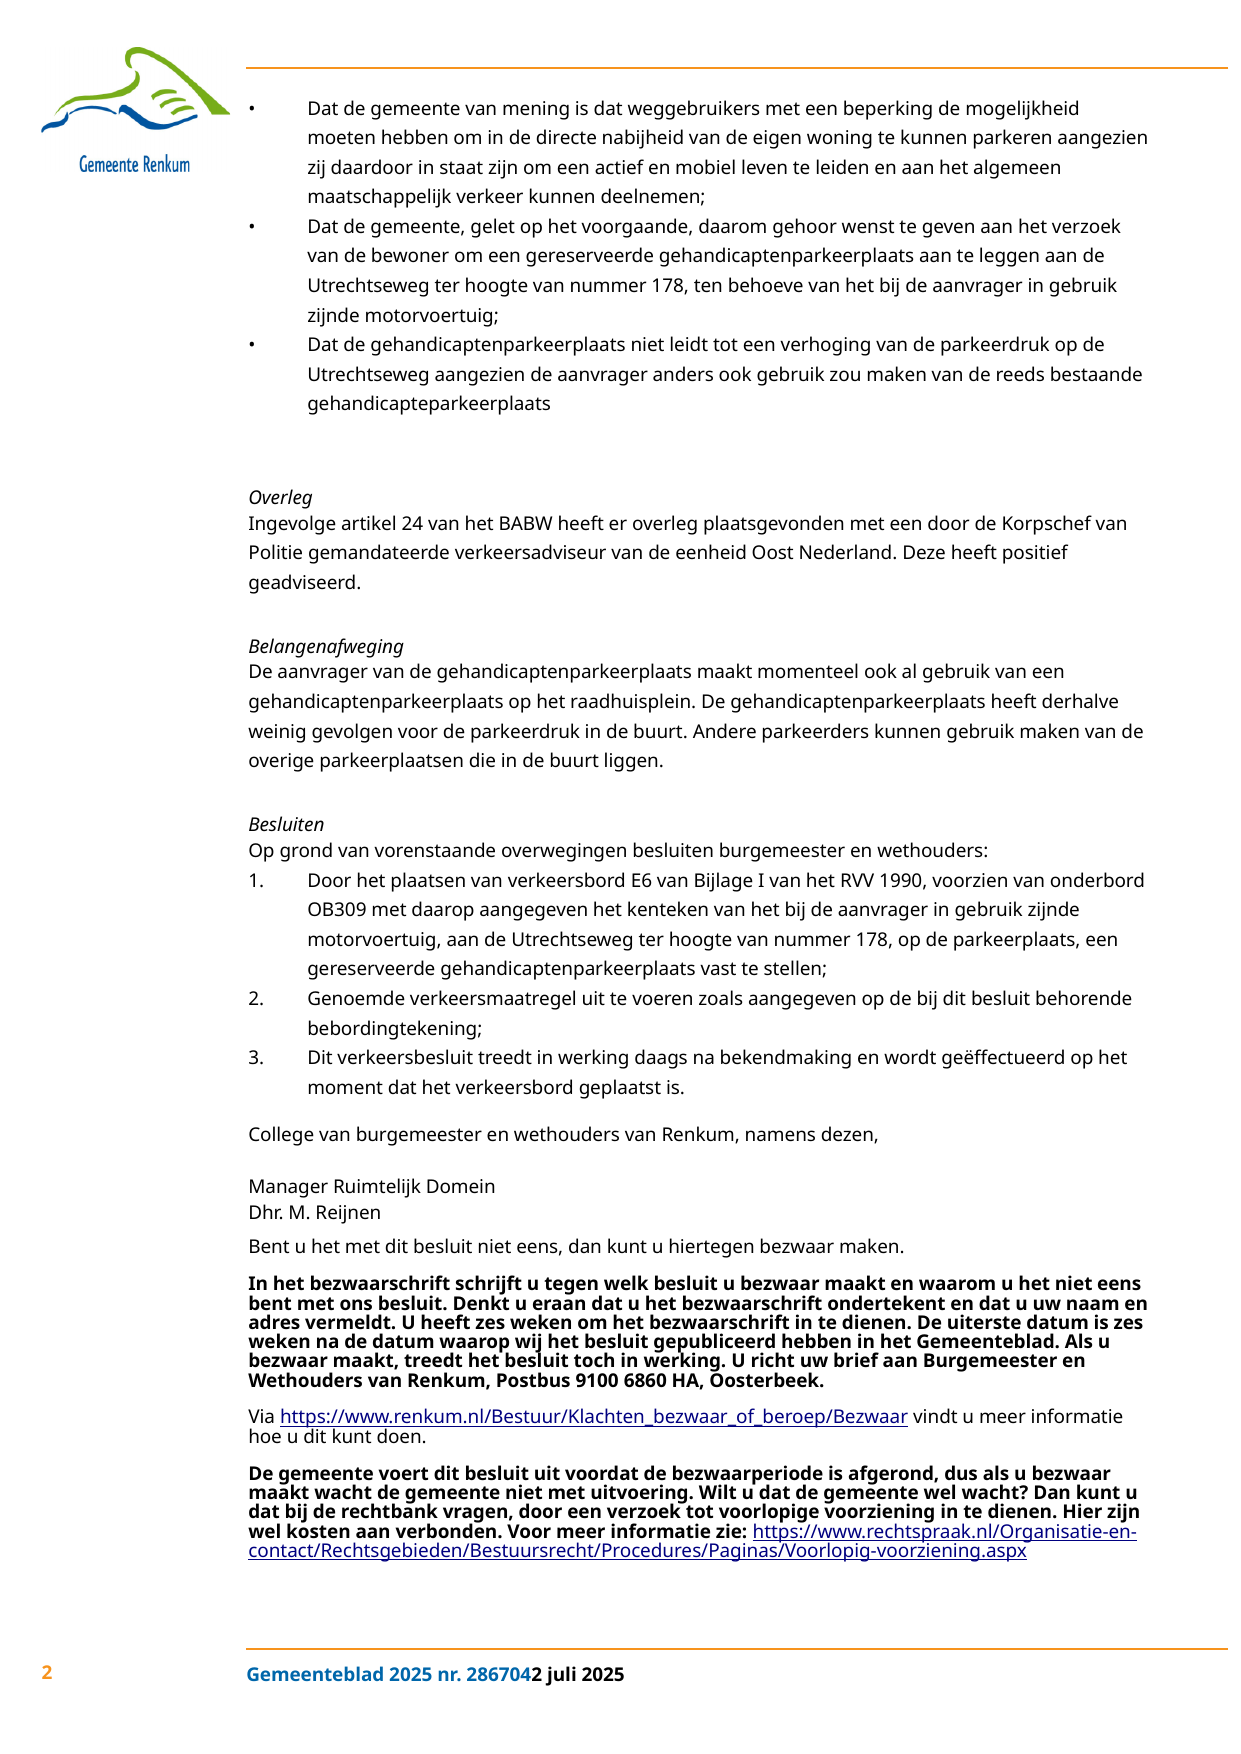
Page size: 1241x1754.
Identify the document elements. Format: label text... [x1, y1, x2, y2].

text Via https://www.renkum.nl/Bestuur/Klachten_bezwaar_of_beroep/Bezwaar vindt u meer informatie hoe u dit kunt doen. [248, 1408, 1152, 1447]
text De aanvrager van de gehandicaptenparkeerplaats maakt momenteel ook al gebruik van een gehandicaptenparkeerplaats op het raadhuisplein. De gehandicaptenparkeerplaats heeft derhalve weinig gevolgen voor de parkeerdruk in de buurt. Andere parkeerders kunnen gebruik maken van de overige parkeerplaatsen die in de buurt liggen. [248, 659, 1152, 773]
text Manager Ruimtelijk Domein [248, 1173, 1152, 1199]
text Overleg [248, 484, 1152, 510]
list Door het plaatsen van verkeersbord E6 van Bijlage I van het RVV 1990, voorzien van onderbord OB309 met daarop aangegeven het kenteken van het bij de aanvrager in gebruik zijnde motorvoertuig, aan de Utrechtseweg ter hoogte van nummer 178, op de parkeerplaats, een gereserveerde gehandicaptenparkeerplaats vast te stellen; [248, 867, 1152, 981]
text Op grond van vorenstaande overwegingen besluiten burgemeester en wethouders: [248, 837, 1152, 863]
text Ingevolge artikel 24 van het BABW heeft er overleg plaatsgevonden met een door de Korpschef van Politie gemandateerde verkeersadviseur van de eenheid Oost Nederland. Deze heeft positief geadviseerd. [248, 510, 1152, 595]
text De gemeente voert dit besluit uit voordat de bezwaarperiode is afgerond, dus als u bezwaar maakt wacht de gemeente niet met uitvoering. Wilt u dat de gemeente wel wacht? Dan kunt u dat bij de rechtbank vragen, door een verzoek tot voorlopige voorziening in te dienen. Hier zijn wel kosten aan verbonden. Voor meer informatie zie: https://www.rechtspraak.nl/Organisatie-en-contact/Rechtsgebieden/Bestuursrecht/Procedures/Paginas/Voorlopig-voorziening.aspx [248, 1465, 1152, 1561]
text Dhr. M. Reijnen [248, 1199, 1152, 1224]
text In het bezwaarschrift schrijft u tegen welk besluit u bezwaar maakt en waarom u het niet eens bent met ons besluit. Denkt u eraan dat u het bezwaarschrift ondertekent en dat u uw naam en adres vermeldt. U heeft zes weken om het bezwaarschrift in te dienen. De uiterste datum is zes weken na de datum waarop wij het besluit gepubliceerd hebben in het Gemeenteblad. Als u bezwaar maakt, treedt het besluit toch in werking. U richt uw brief aan Burgemeester en Wethouders van Renkum, Postbus 9100 6860 HA, Oosterbeek. [248, 1275, 1152, 1391]
list Dat de gemeente van mening is dat weggebruikers met een beperking de mogelijkheid moeten hebben om in de directe nabijheid van de eigen woning te kunnen parkeren aangezien zij daardoor in staat zijn om een actief en mobiel leven te leiden en aan het algemeen maatschappelijk verkeer kunnen deelnemen; [248, 95, 1152, 209]
picture [41, 47, 231, 172]
list Dit verkeersbesluit treedt in werking daags na bekendmaking en wordt geëffectueerd op het moment dat het verkeersbord geplaatst is. [248, 1044, 1152, 1099]
list Dat de gemeente, gelet op het voorgaande, daarom gehoor wenst te geven aan het verzoek van de bewoner om een gereserveerde gehandicaptenparkeerplaats aan te leggen aan de Utrechtseweg ter hoogte van nummer 178, ten behoeve van het bij de aanvrager in gebruik zijnde motorvoertuig; [248, 213, 1152, 328]
text Belangenafweging [248, 633, 1152, 659]
list Dat de gehandicaptenparkeerplaats niet leidt tot een verhoging van de parkeerdruk op de Utrechtseweg aangezien de aanvrager anders ook gebruik zou maken van de reeds bestaande gehandicapteparkeerplaats [248, 331, 1152, 416]
list Genoemde verkeersmaatregel uit te voeren zoals aangegeven op de bij dit besluit behorende bebordingtekening; [248, 985, 1152, 1040]
text Besluiten [248, 811, 1152, 837]
text Bent u het met dit besluit niet eens, dan kunt u hiertegen bezwaar maken. [248, 1238, 1152, 1257]
text College van burgemeester en wethouders van Renkum, namens dezen, [248, 1122, 1152, 1147]
